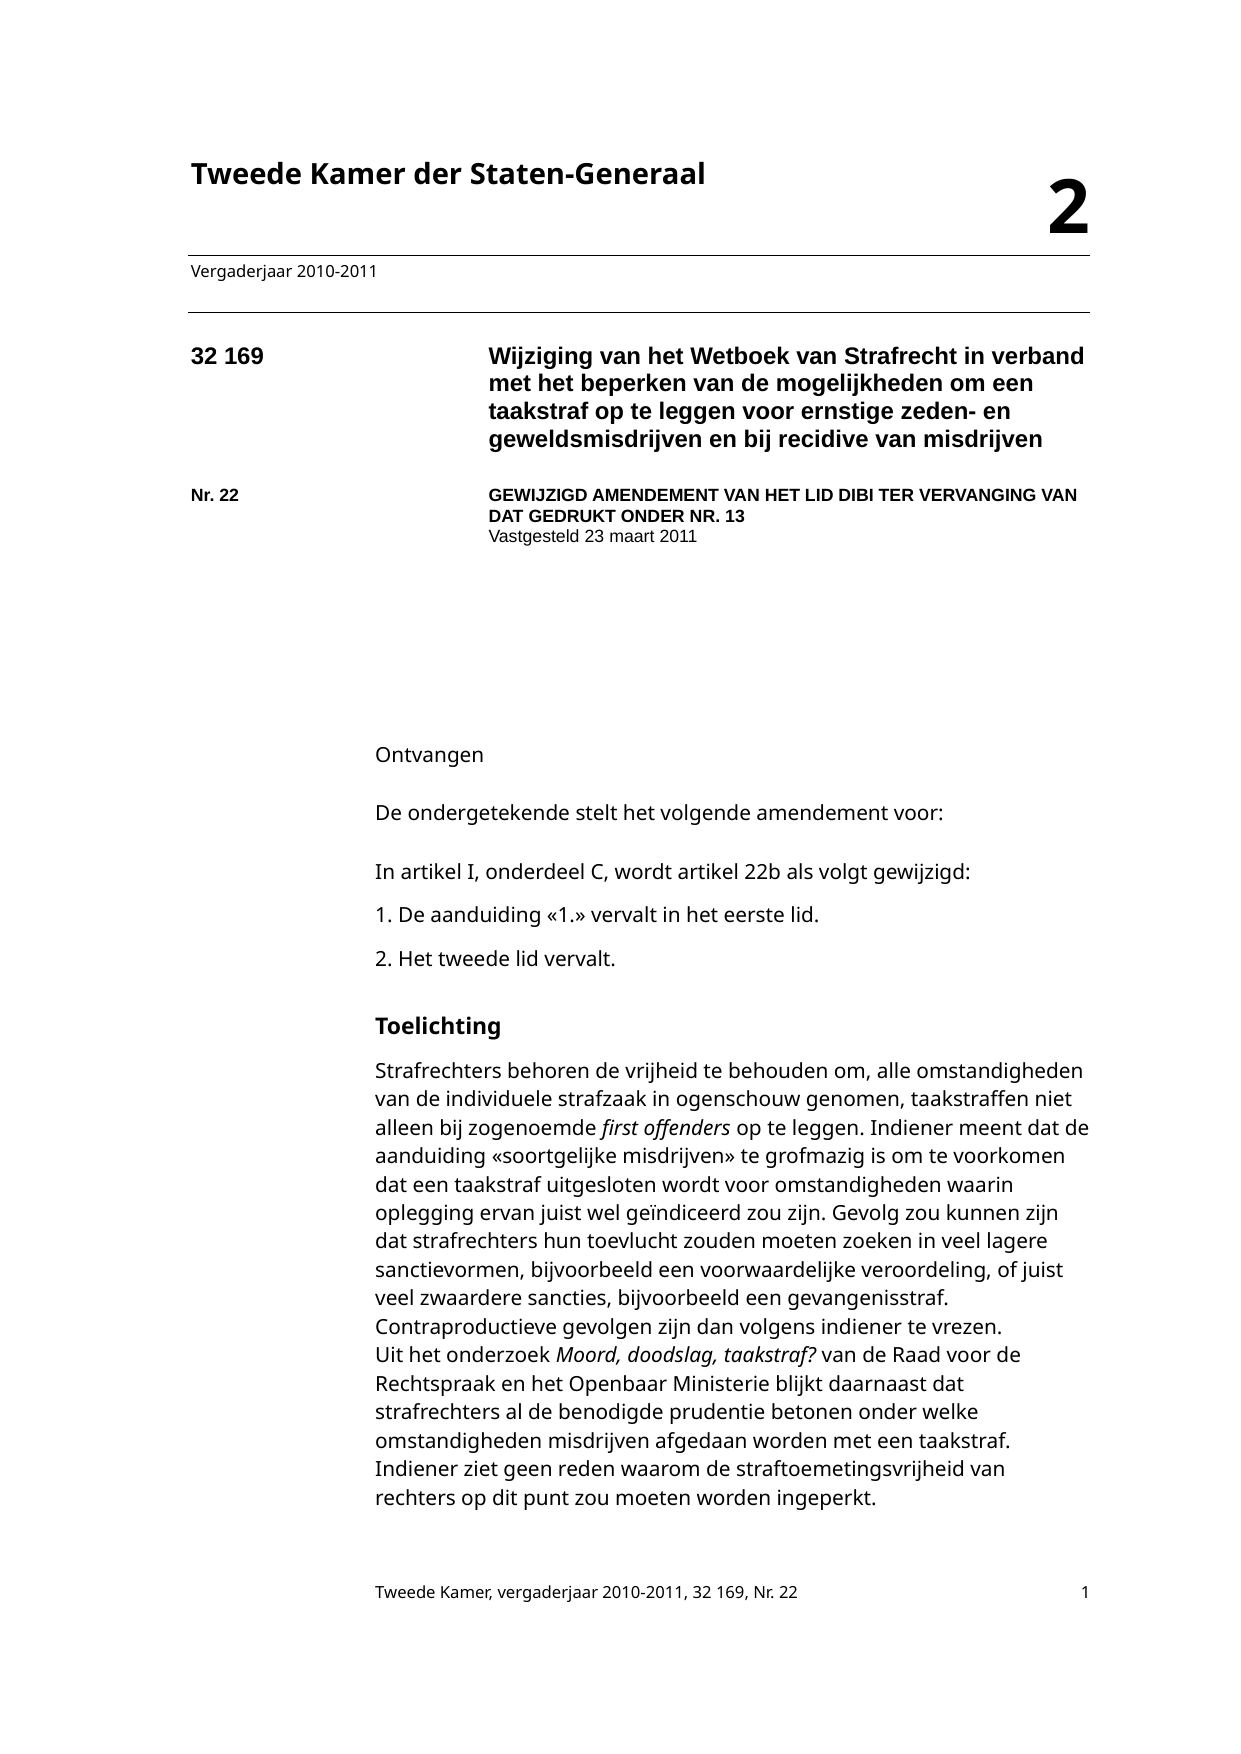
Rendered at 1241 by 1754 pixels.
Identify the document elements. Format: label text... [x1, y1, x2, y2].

text Ontvangen [375, 740, 1090, 768]
table_header Tweede Kamer der Staten-Generaal [188, 150, 909, 255]
text 2. Het tweede lid vervalt. [375, 944, 1090, 972]
text 1. De aanduiding «1.» vervalt in het eerste lid. [375, 900, 1090, 929]
text In artikel I, onderdeel C, wordt artikel 22b als volgt gewijzigd: [375, 857, 1090, 885]
subtitle Toelichting [375, 1010, 1090, 1041]
text Uit het onderzoek Moord, doodslag, taakstraf? van de Raad voor de Rechtspraak en het Openbaar Ministerie blijkt daarnaast dat strafrechters al de benodigde prudentie betonen onder welke omstandigheden misdrijven afgedaan worden met een taakstraf. Indiener ziet geen reden waarom de straftoemetingsvrijheid van rechters op dit punt zou moeten worden ingeperkt. [375, 1340, 1090, 1511]
table_cell [188, 313, 485, 339]
text De ondergetekende stelt het volgende amendement voor: [375, 798, 1090, 827]
table_cell 32 169 [188, 339, 485, 482]
table_cell GEWIJZIGD AMENDEMENT VAN HET LID DIBI TER VERVANGING VAN DAT GEDRUKT ONDER NR. 13 Vastgesteld 23 maart 2011 [485, 482, 1090, 622]
table_cell Vergaderjaar 2010-2011 [188, 256, 485, 312]
table_cell [485, 313, 1090, 339]
text Strafrechters behoren de vrijheid te behouden om, alle omstandigheden van de individuele strafzaak in ogenschouw genomen, taakstraffen niet alleen bij zogenoemde first offenders op te leggen. Indiener meent dat de aanduiding «soortgelijke misdrijven» te grofmazig is om te voorkomen dat een taakstraf uitgesloten wordt voor omstandigheden waarin oplegging ervan juist wel geïndiceerd zou zijn. Gevolg zou kunnen zijn dat strafrechters hun toevlucht zouden moeten zoeken in veel lagere sanctievormen, bijvoorbeeld een voorwaardelijke veroordeling, of juist veel zwaardere sancties, bijvoorbeeld een gevangenisstraf. Contraproductieve gevolgen zijn dan volgens indiener te vrezen. [375, 1056, 1090, 1340]
table_cell [485, 256, 1090, 312]
table_cell Nr. 22 [188, 482, 485, 622]
table_cell Wijziging van het Wetboek van Strafrecht in verband met het beperken van de mogelijkheden om een taakstraf op te leggen voor ernstige zeden- en geweldsmisdrijven en bij recidive van misdrijven [485, 339, 1090, 482]
table_header 2 [910, 150, 1090, 255]
